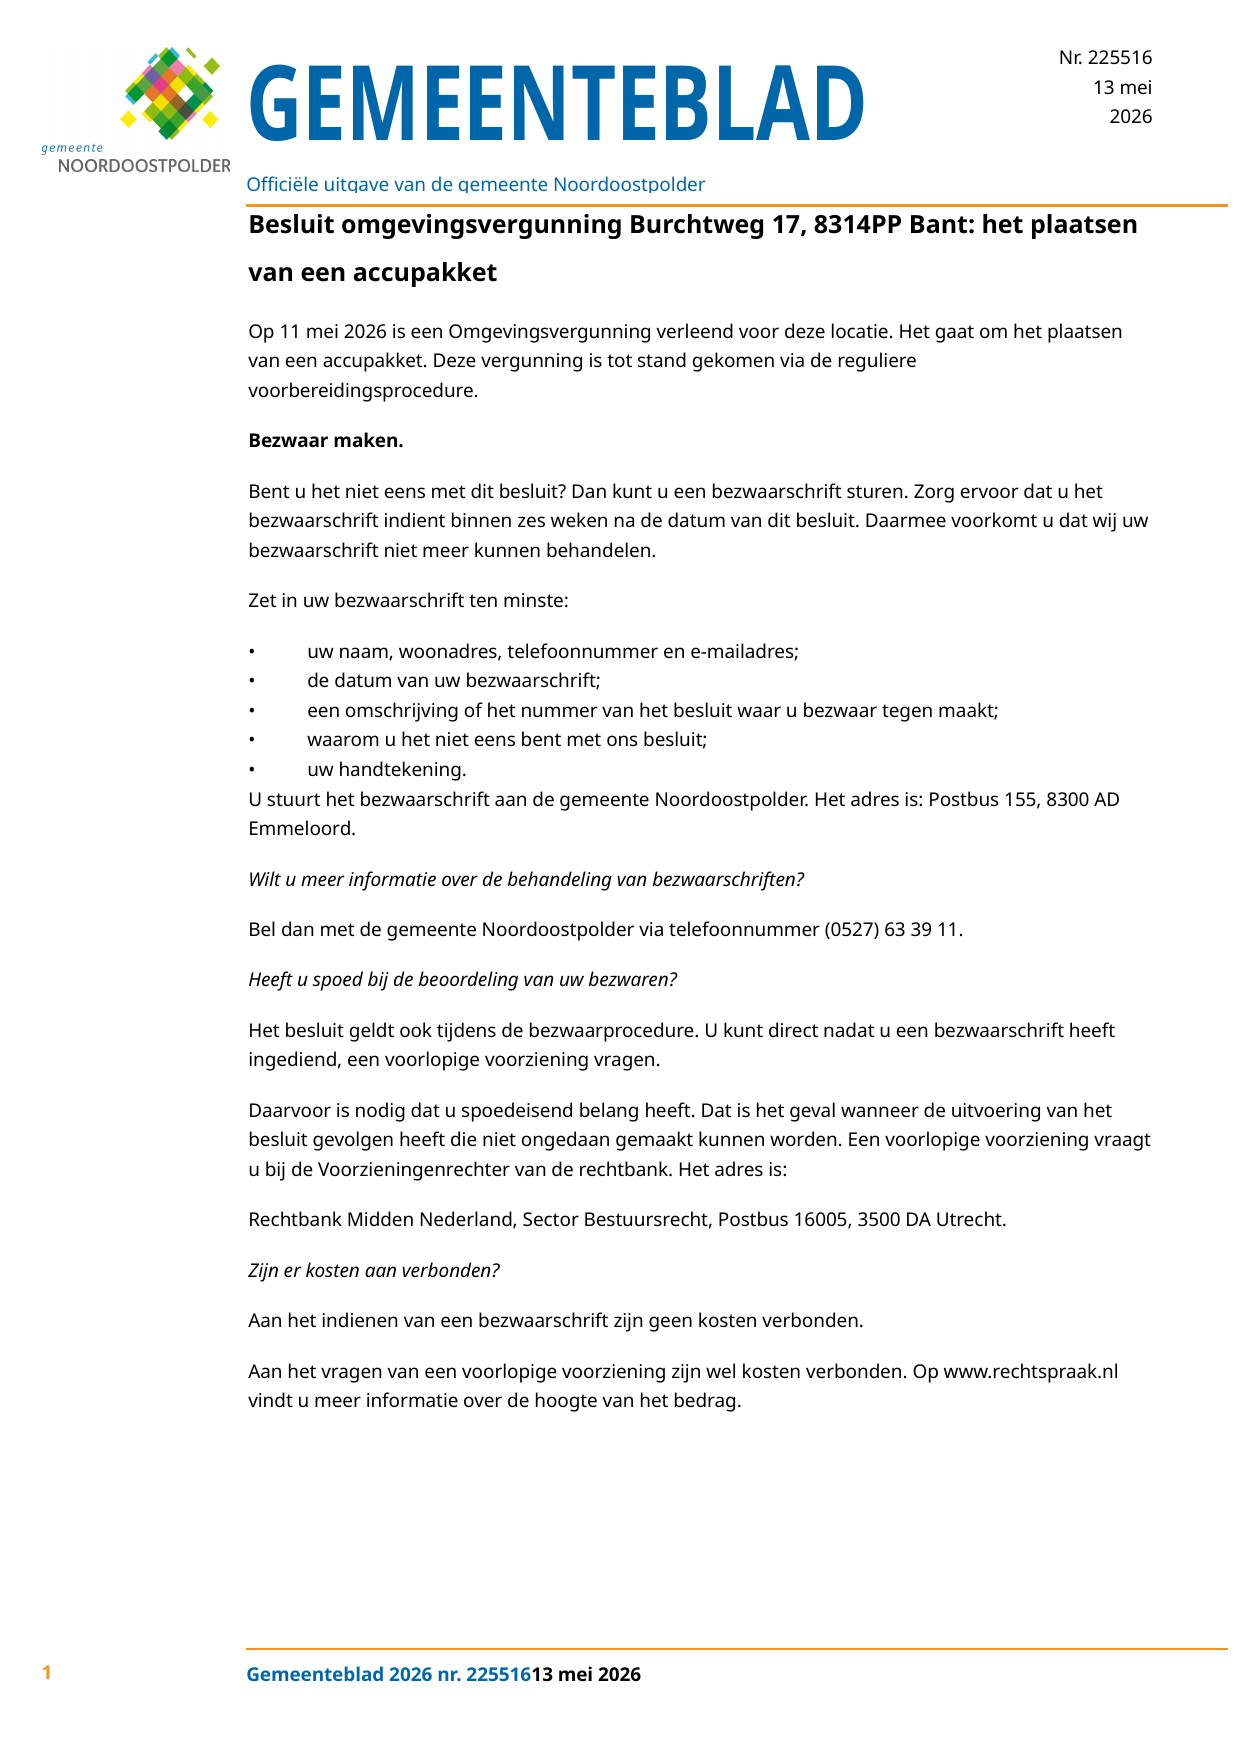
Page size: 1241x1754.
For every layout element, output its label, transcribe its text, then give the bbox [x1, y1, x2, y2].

text Bel dan met de gemeente Noordoostpolder via telefoonnummer (0527) 63 39 11. [248, 916, 1152, 942]
text Rechtbank Midden Nederland, Sector Bestuursrecht, Postbus 16005, 3500 DA Utrecht. [248, 1207, 1152, 1232]
list de datum van uw bezwaarschrift; [248, 667, 1152, 693]
text Zet in uw bezwaarschrift ten minste: [248, 587, 1152, 613]
text Bezwaar maken. [248, 427, 1152, 453]
list waarom u het niet eens bent met ons besluit; [248, 727, 1152, 752]
list een omschrijving of het nummer van het besluit waar u bezwaar tegen maakt; [248, 697, 1152, 723]
text Aan het indienen van een bezwaarschrift zijn geen kosten verbonden. [248, 1307, 1152, 1333]
list uw naam, woonadres, telefoonnummer en e-mailadres; [248, 638, 1152, 664]
text Wilt u meer informatie over de behandeling van bezwaarschriften? [248, 866, 1152, 892]
picture [41, 47, 231, 172]
text Aan het vragen van een voorlopige voorziening zijn wel kosten verbonden. Op www.rechtspraak.nl vindt u meer informatie over de hoogte van het bedrag. [248, 1358, 1152, 1413]
list uw handtekening. [248, 756, 1152, 782]
text Besluit omgevingsvergunning Burchtweg 17, 8314PP Bant: het plaatsen van een accupakket [248, 207, 1152, 288]
text U stuurt het bezwaarschrift aan de gemeente Noordoostpolder. Het adres is: Postbus 155, 8300 AD Emmeloord. [248, 786, 1152, 841]
text Heeft u spoed bij de beoordeling van uw bezwaren? [248, 967, 1152, 992]
text Het besluit geldt ook tijdens de bezwaarprocedure. U kunt direct nadat u een bezwaarschrift heeft ingediend, een voorlopige voorziening vragen. [248, 1017, 1152, 1072]
text Op 11 mei 2026 is een Omgevingsvergunning verleend voor deze locatie. Het gaat om het plaatsen van een accupakket. Deze vergunning is tot stand gekomen via de reguliere voorbereidingsprocedure. [248, 318, 1152, 403]
text Bent u het niet eens met dit besluit? Dan kunt u een bezwaarschrift sturen. Zorg ervoor dat u het bezwaarschrift indient binnen zes weken na de datum van dit besluit. Daarmee voorkomt u dat wij uw bezwaarschrift niet meer kunnen behandelen. [248, 478, 1152, 563]
text Zijn er kosten aan verbonden? [248, 1257, 1152, 1283]
text Daarvoor is nodig dat u spoedeisend belang heeft. Dat is het geval wanneer de uitvoering van het besluit gevolgen heeft die niet ongedaan gemaakt kunnen worden. Een voorlopige voorziening vraagt u bij de Voorzieningenrechter van de rechtbank. Het adres is: [248, 1097, 1152, 1182]
